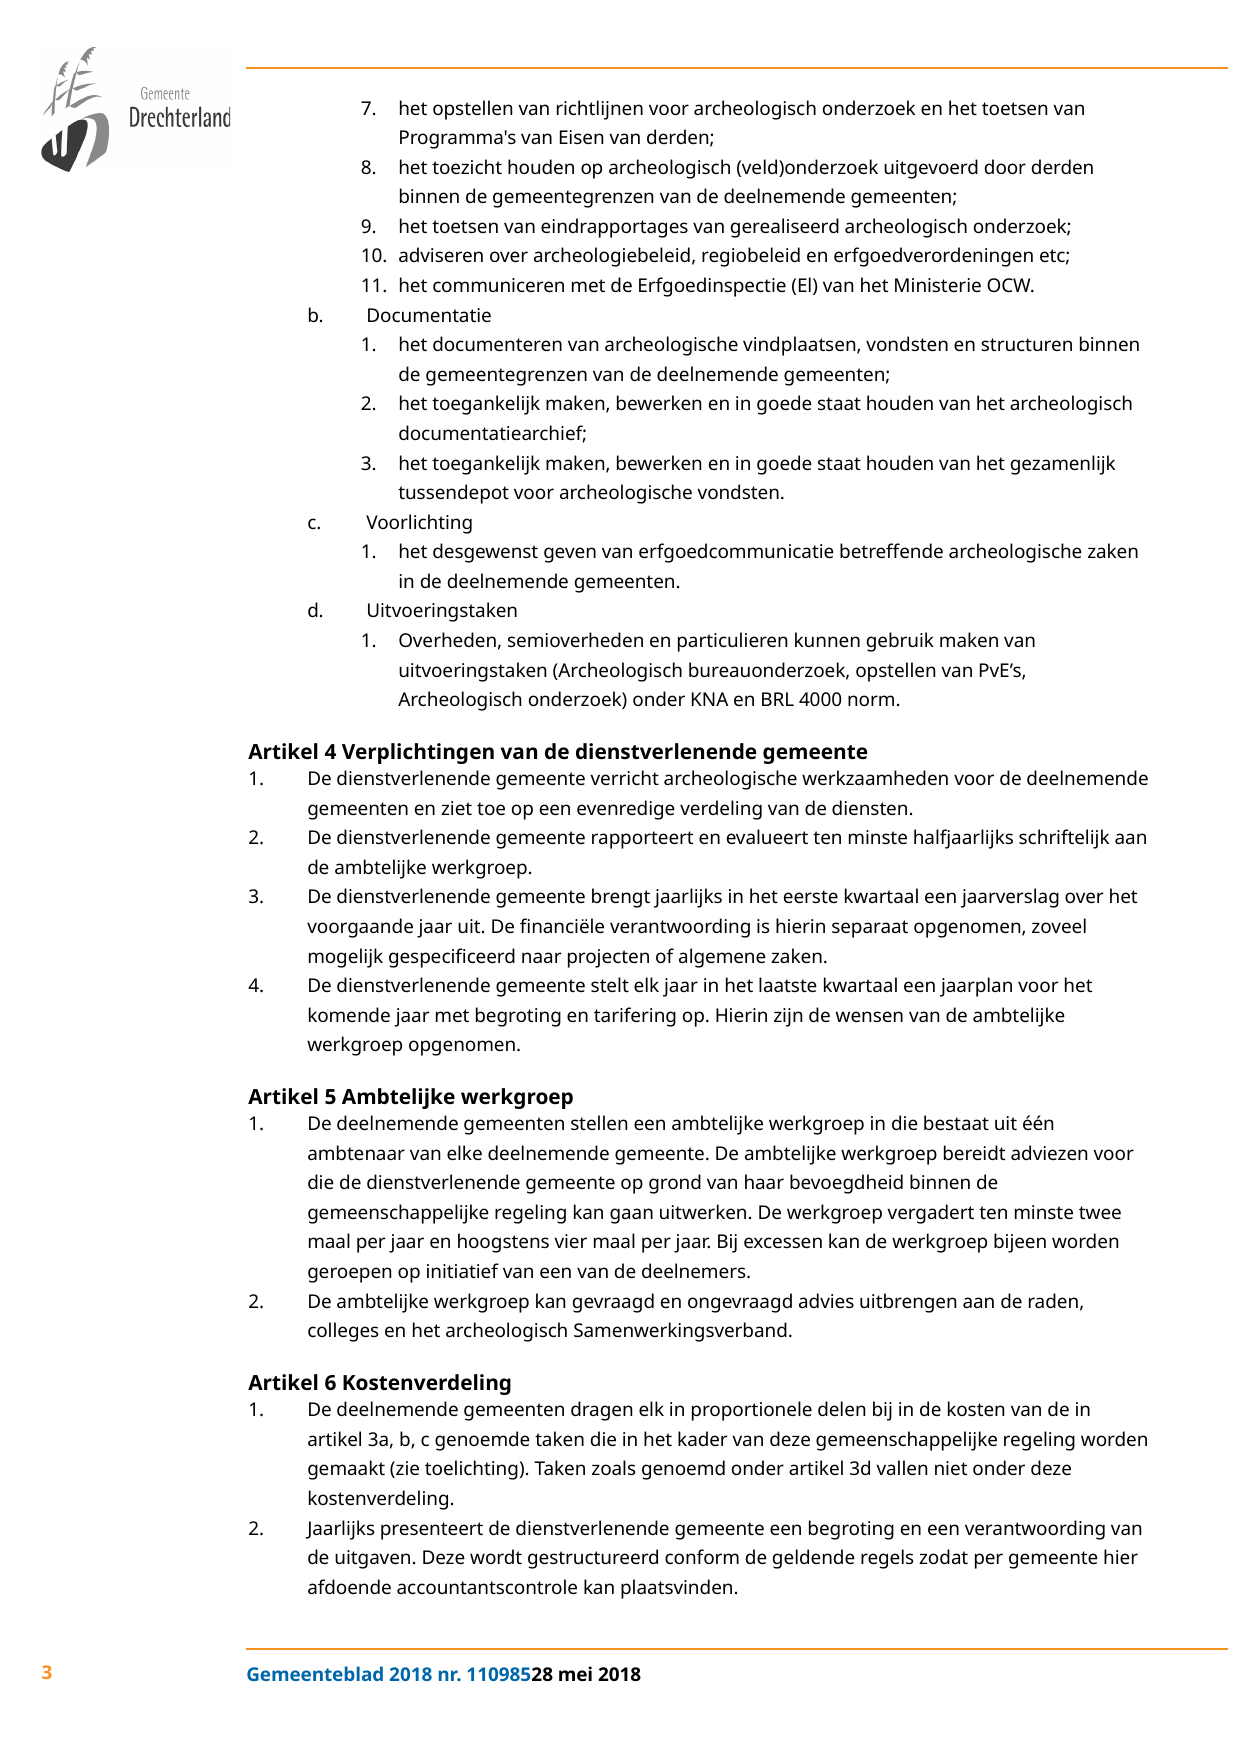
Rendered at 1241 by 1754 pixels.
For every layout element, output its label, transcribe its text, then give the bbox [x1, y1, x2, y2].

list Voorlichting [307, 509, 1152, 535]
list De dienstverlenende gemeente verricht archeologische werkzaamheden voor de deelnemende gemeenten en ziet toe op een evenredige verdeling van de diensten. [248, 765, 1152, 821]
list het toetsen van eindrapportages van gerealiseerd archeologisch onderzoek; [361, 213, 1152, 239]
list Documentatie [307, 302, 1152, 328]
list het toegankelijk maken, bewerken en in goede staat houden van het gezamenlijk tussendepot voor archeologische vondsten. [361, 450, 1152, 505]
list Jaarlijks presenteert de dienstverlenende gemeente een begroting en een verantwoording van de uitgaven. Deze wordt gestructureerd conform de geldende regels zodat per gemeente hier afdoende accountantscontrole kan plaatsvinden. [248, 1515, 1152, 1599]
list De deelnemende gemeenten stellen een ambtelijke werkgroep in die bestaat uit één ambtenaar van elke deelnemende gemeente. De ambtelijke werkgroep bereidt adviezen voor die de dienstverlenende gemeente op grond van haar bevoegdheid binnen de gemeenschappelijke regeling kan gaan uitwerken. De werkgroep vergadert ten minste twee maal per jaar en hoogstens vier maal per jaar. Bij excessen kan de werkgroep bijeen worden geroepen op initiatief van een van de deelnemers. [248, 1110, 1152, 1284]
list het documenteren van archeologische vindplaatsen, vondsten en structuren binnen de gemeentegrenzen van de deelnemende gemeenten; [361, 331, 1152, 387]
list Overheden, semioverheden en particulieren kunnen gebruik maken van uitvoeringstaken (Archeologisch bureauonderzoek, opstellen van PvE’s, Archeologisch onderzoek) onder KNA en BRL 4000 norm. [361, 627, 1152, 712]
list De ambtelijke werkgroep kan gevraagd en ongevraagd advies uitbrengen aan de raden, colleges en het archeologisch Samenwerkingsverband. [248, 1288, 1152, 1343]
text Artikel 6 Kostenverdeling [248, 1368, 1152, 1396]
list De dienstverlenende gemeente stelt elk jaar in het laatste kwartaal een jaarplan voor het komende jaar met begroting en tarifering op. Hierin zijn de wensen van de ambtelijke werkgroep opgenomen. [248, 972, 1152, 1057]
text Artikel 5 Ambtelijke werkgroep [248, 1082, 1152, 1110]
list het opstellen van richtlijnen voor archeologisch onderzoek en het toetsen van Programma's van Eisen van derden; [361, 95, 1152, 150]
list De dienstverlenende gemeente brengt jaarlijks in het eerste kwartaal een jaarverslag over het voorgaande jaar uit. De financiële verantwoording is hierin separaat opgenomen, zoveel mogelijk gespecificeerd naar projecten of algemene zaken. [248, 884, 1152, 968]
picture [41, 47, 231, 172]
text Artikel 4 Verplichtingen van de dienstverlenende gemeente [248, 737, 1152, 765]
list De dienstverlenende gemeente rapporteert en evalueert ten minste halfjaarlijks schriftelijk aan de ambtelijke werkgroep. [248, 824, 1152, 880]
list het toegankelijk maken, bewerken en in goede staat houden van het archeologisch documentatiearchief; [361, 391, 1152, 446]
list Uitvoeringstaken [307, 598, 1152, 623]
list het communiceren met de Erfgoedinspectie (El) van het Ministerie OCW. [361, 272, 1152, 298]
list het toezicht houden op archeologisch (veld)onderzoek uitgevoerd door derden binnen de gemeentegrenzen van de deelnemende gemeenten; [361, 154, 1152, 209]
list het desgewenst geven van erfgoedcommunicatie betreffende archeologische zaken in de deelnemende gemeenten. [361, 538, 1152, 594]
list adviseren over archeologiebeleid, regiobeleid en erfgoedverordeningen etc; [361, 243, 1152, 268]
list De deelnemende gemeenten dragen elk in proportionele delen bij in de kosten van de in artikel 3a, b, c genoemde taken die in het kader van deze gemeenschappelijke regeling worden gemaakt (zie toelichting). Taken zoals genoemd onder artikel 3d vallen niet onder deze kostenverdeling. [248, 1396, 1152, 1511]
